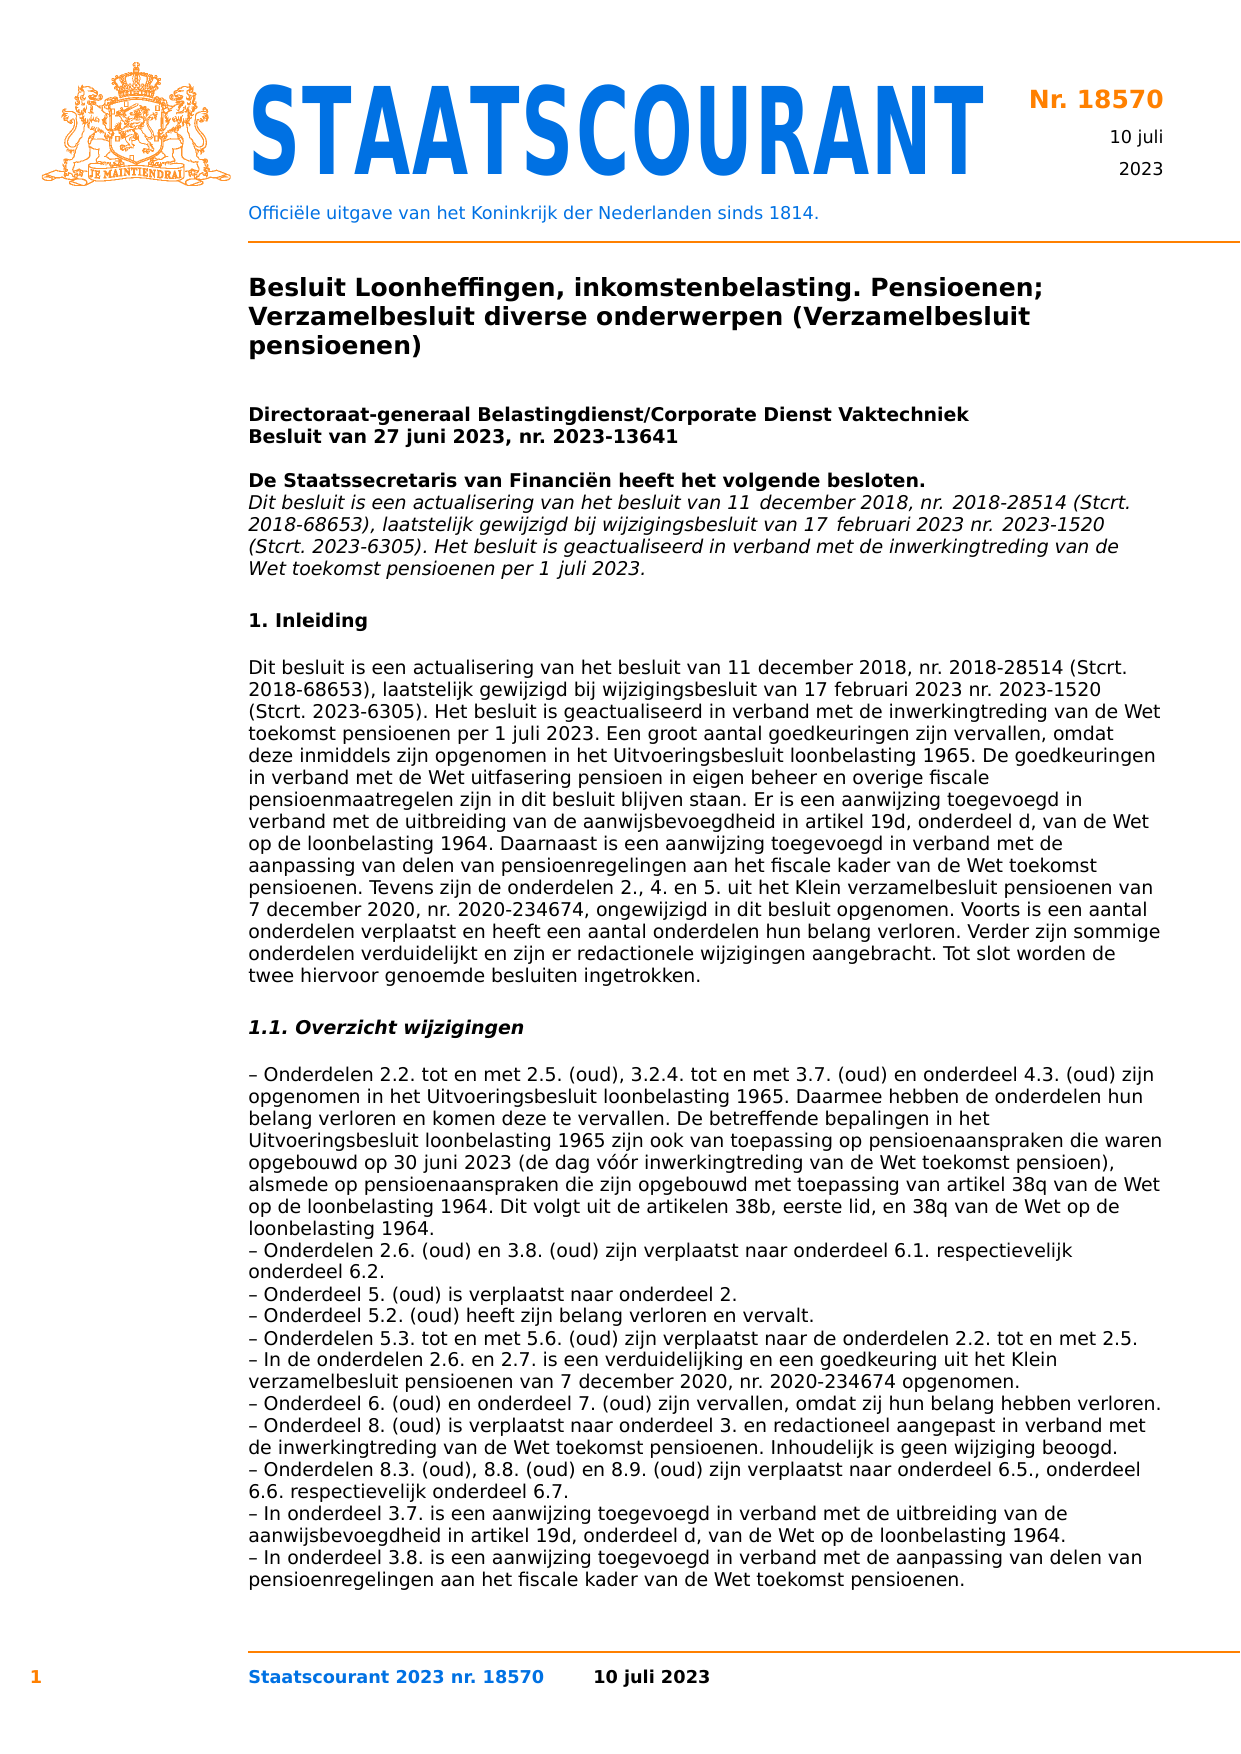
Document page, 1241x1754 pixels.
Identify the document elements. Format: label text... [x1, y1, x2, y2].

subtitle Besluit Loonheffingen, inkomstenbelasting. Pensioenen; Verzamelbesluit diverse onderwerpen (Verzamelbesluit pensioenen) [248, 273, 1163, 361]
table_header STAATSCOURANT [248, 62, 998, 203]
text – Onderdeel 6. (oud) en onderdeel 7. (oud) zijn vervallen, omdat zij hun belang hebben verloren. [248, 1393, 1163, 1415]
table_header Nr. 18570 [998, 62, 1240, 121]
table_cell 10 juli [998, 121, 1240, 153]
text – Onderdeel 5. (oud) is verplaatst naar onderdeel 2. [248, 1283, 1163, 1305]
text Directoraat-generaal Belastingdienst/Corporate Dienst Vaktechniek [248, 404, 1163, 426]
subtitle 1.1. Overzicht wijzigingen [248, 1017, 1163, 1039]
text Dit besluit is een actualisering van het besluit van 11 december 2018, nr. 2018-28514 (Stcrt. 2018-68653), laatstelijk gewijzigd bij wijzigingsbesluit van 17 februari 2023 nr. 2023-1520 (Stcrt. 2023-6305). Het besluit is geactualiseerd in verband met de inwerkingtreding van de Wet toekomst pensioenen per 1 juli 2023. [248, 492, 1163, 580]
text – Onderdeel 8. (oud) is verplaatst naar onderdeel 3. en redactioneel aangepast in verband met de inwerkingtreding van de Wet toekomst pensioenen. Inhoudelijk is geen wijziging beoogd. [248, 1415, 1163, 1459]
text De Staatssecretaris van Financiën heeft het volgende besloten. [248, 470, 1163, 492]
text – Onderdelen 5.3. tot en met 5.6. (oud) zijn verplaatst naar de onderdelen 2.2. tot en met 2.5. [248, 1327, 1163, 1349]
text Besluit van 27 juni 2023, nr. 2023-13641 [248, 426, 1163, 448]
text – Onderdelen 8.3. (oud), 8.8. (oud) en 8.9. (oud) zijn verplaatst naar onderdeel 6.5., onderdeel 6.6. respectievelijk onderdeel 6.7. [248, 1459, 1163, 1503]
table_header [25, 62, 248, 241]
subtitle 1. Inleiding [248, 610, 1163, 632]
text – Onderdeel 5.2. (oud) heeft zijn belang verloren en vervalt. [248, 1305, 1163, 1327]
text – In onderdeel 3.8. is een aanwijzing toegevoegd in verband met de aanpassing van delen van pensioenregelingen aan het fiscale kader van de Wet toekomst pensioenen. [248, 1547, 1163, 1591]
table_cell Officiële uitgave van het Koninkrijk der Nederlanden sinds 1814. [248, 203, 1240, 241]
text – Onderdelen 2.6. (oud) en 3.8. (oud) zijn verplaatst naar onderdeel 6.1. respectievelijk onderdeel 6.2. [248, 1239, 1163, 1283]
text – In de onderdelen 2.6. en 2.7. is een verduidelijking en een goedkeuring uit het Klein verzamelbesluit pensioenen van 7 december 2020, nr. 2020-234674 opgenomen. [248, 1349, 1163, 1393]
text – Onderdelen 2.2. tot en met 2.5. (oud), 3.2.4. tot en met 3.7. (oud) en onderdeel 4.3. (oud) zijn opgenomen in het Uitvoeringsbesluit loonbelasting 1965. Daarmee hebben de onderdelen hun belang verloren en komen deze te vervallen. De betreffende bepalingen in het Uitvoeringsbesluit loonbelasting 1965 zijn ook van toepassing op pensioenaanspraken die waren opgebouwd op 30 juni 2023 (de dag vóór inwerkingtreding van de Wet toekomst pensioen), alsmede op pensioenaanspraken die zijn opgebouwd met toepassing van artikel 38q van de Wet op de loonbelasting 1964. Dit volgt uit de artikelen 38b, eerste lid, en 38q van de Wet op de loonbelasting 1964. [248, 1064, 1163, 1239]
picture [41, 62, 231, 186]
table_cell 2023 [998, 153, 1240, 203]
text – In onderdeel 3.7. is een aanwijzing toegevoegd in verband met de uitbreiding van de aanwijsbevoegdheid in artikel 19d, onderdeel d, van de Wet op de loonbelasting 1964. [248, 1503, 1163, 1547]
text Dit besluit is een actualisering van het besluit van 11 december 2018, nr. 2018-28514 (Stcrt. 2018-68653), laatstelijk gewijzigd bij wijzigingsbesluit van 17 februari 2023 nr. 2023-1520 (Stcrt. 2023-6305). Het besluit is geactualiseerd in verband met de inwerkingtreding van de Wet toekomst pensioenen per 1 juli 2023. Een groot aantal goedkeuringen zijn vervallen, omdat deze inmiddels zijn opgenomen in het Uitvoeringsbesluit loonbelasting 1965. De goedkeuringen in verband met de Wet uitfasering pensioen in eigen beheer en overige fiscale pensioenmaatregelen zijn in dit besluit blijven staan. Er is een aanwijzing toegevoegd in verband met de uitbreiding van de aanwijsbevoegdheid in artikel 19d, onderdeel d, van de Wet op de loonbelasting 1964. Daarnaast is een aanwijzing toegevoegd in verband met de aanpassing van delen van pensioenregelingen aan het fiscale kader van de Wet toekomst pensioenen. Tevens zijn de onderdelen 2., 4. en 5. uit het Klein verzamelbesluit pensioenen van 7 december 2020, nr. 2020-234674, ongewijzigd in dit besluit opgenomen. Voorts is een aantal onderdelen verplaatst en heeft een aantal onderdelen hun belang verloren. Verder zijn sommige onderdelen verduidelijkt en zijn er redactionele wijzigingen aangebracht. Tot slot worden de twee hiervoor genoemde besluiten ingetrokken. [248, 657, 1163, 987]
